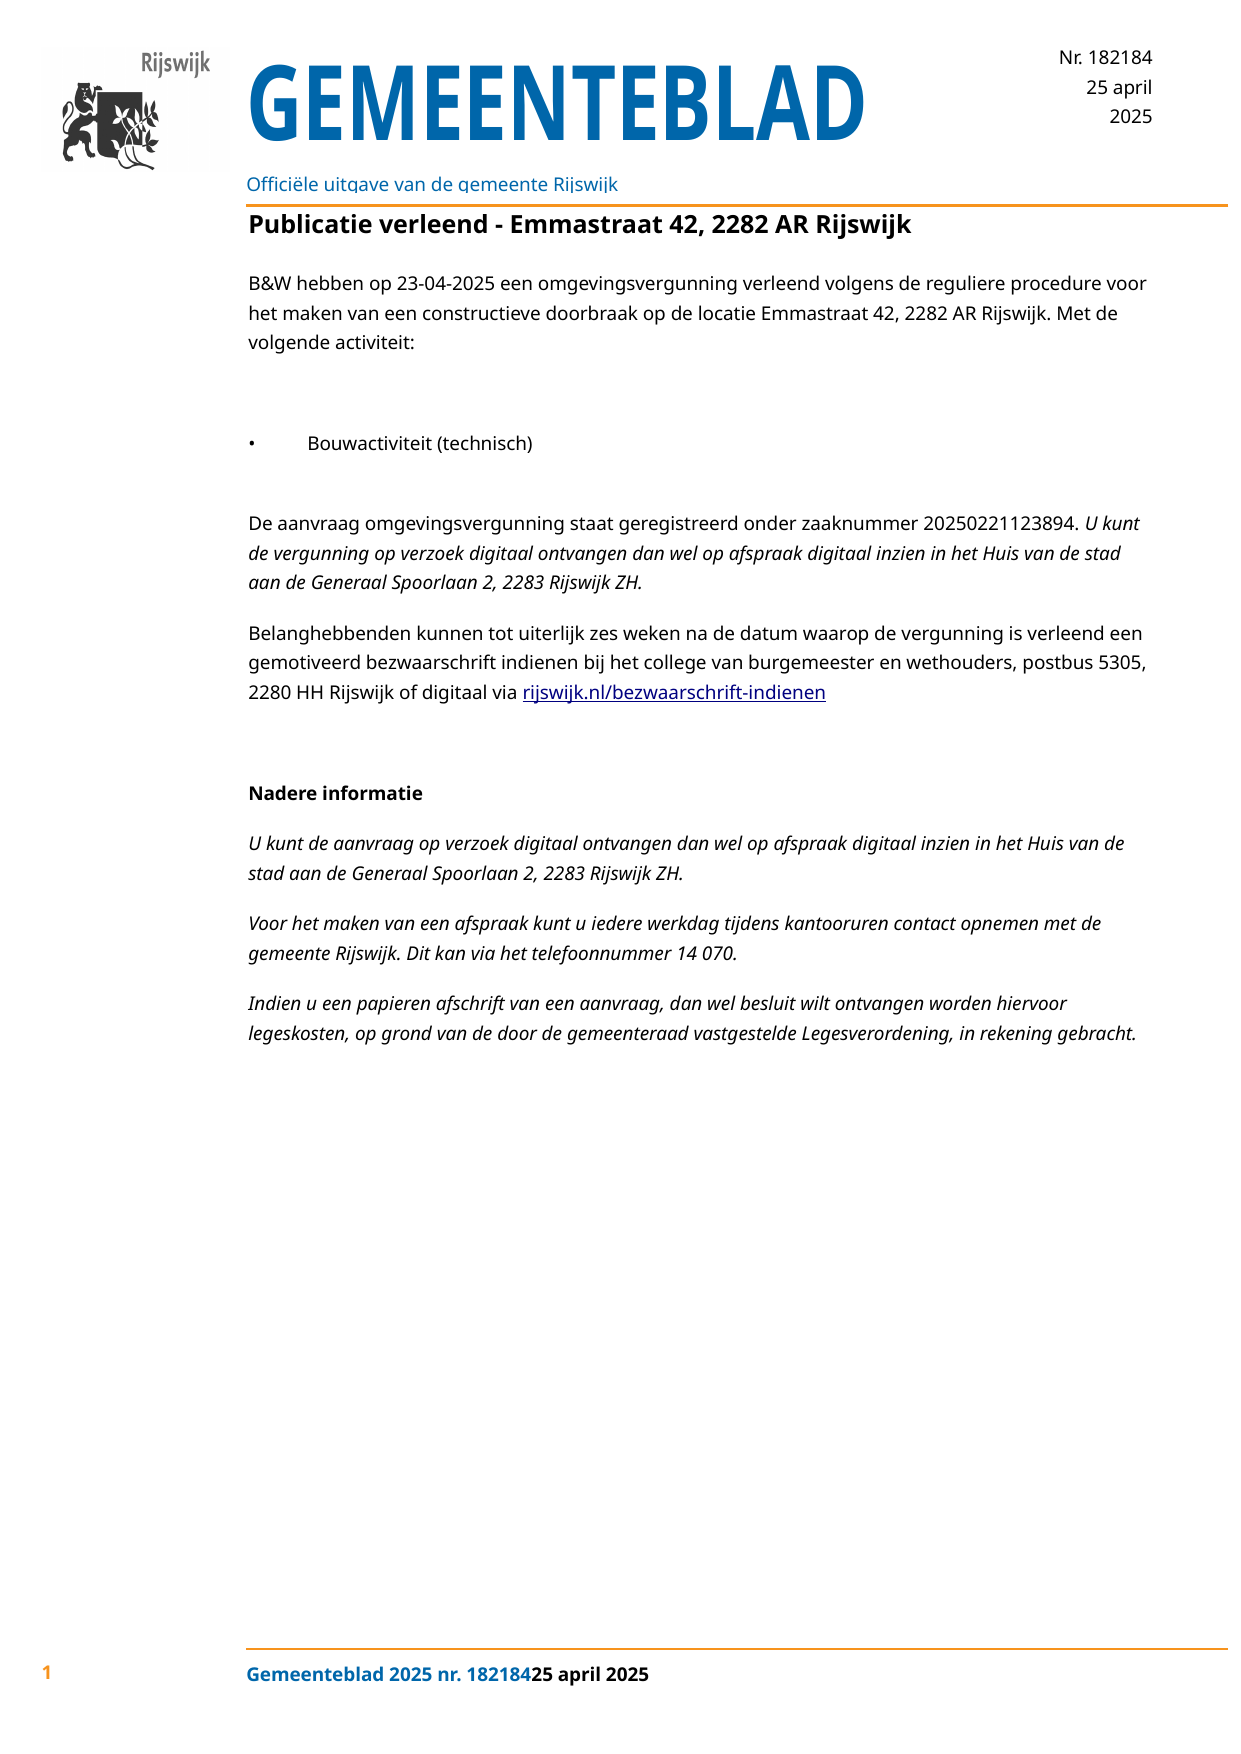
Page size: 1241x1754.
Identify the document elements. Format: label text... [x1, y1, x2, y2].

picture [41, 47, 231, 172]
list Bouwactiviteit (technisch) [248, 430, 1152, 456]
text Voor het maken van een afspraak kunt u iedere werkdag tijdens kantooruren contact opnemen met de gemeente Rijswijk. Dit kan via het telefoonnummer 14 070. [248, 910, 1152, 966]
text Publicatie verleend - Emmastraat 42, 2282 AR Rijswijk [248, 207, 1152, 241]
text B&W hebben op 23-04-2025 een omgevingsvergunning verleend volgens de reguliere procedure voor het maken van een constructieve doorbraak op de locatie Emmastraat 42, 2282 AR Rijswijk. Met de volgende activiteit: [248, 270, 1152, 355]
text De aanvraag omgevingsvergunning staat geregistreerd onder zaaknummer 20250221123894. U kunt de vergunning op verzoek digitaal ontvangen dan wel op afspraak digitaal inzien in het Huis van de stad aan de Generaal Spoorlaan 2, 2283 Rijswijk ZH. [248, 510, 1152, 595]
text Nadere informatie [248, 780, 1152, 806]
text Belanghebbenden kunnen tot uiterlijk zes weken na de datum waarop de vergunning is verleend een gemotiveerd bezwaarschrift indienen bij het college van burgemeester en wethouders, postbus 5305, 2280 HH Rijswijk of digitaal via rijswijk.nl/bezwaarschrift-indienen [248, 620, 1152, 705]
text Indien u een papieren afschrift van een aanvraag, dan wel besluit wilt ontvangen worden hiervoor legeskosten, op grond van de door de gemeenteraad vastgestelde Legesverordening, in rekening gebracht. [248, 990, 1152, 1046]
text U kunt de aanvraag op verzoek digitaal ontvangen dan wel op afspraak digitaal inzien in het Huis van de stad aan de Generaal Spoorlaan 2, 2283 Rijswijk ZH. [248, 830, 1152, 886]
